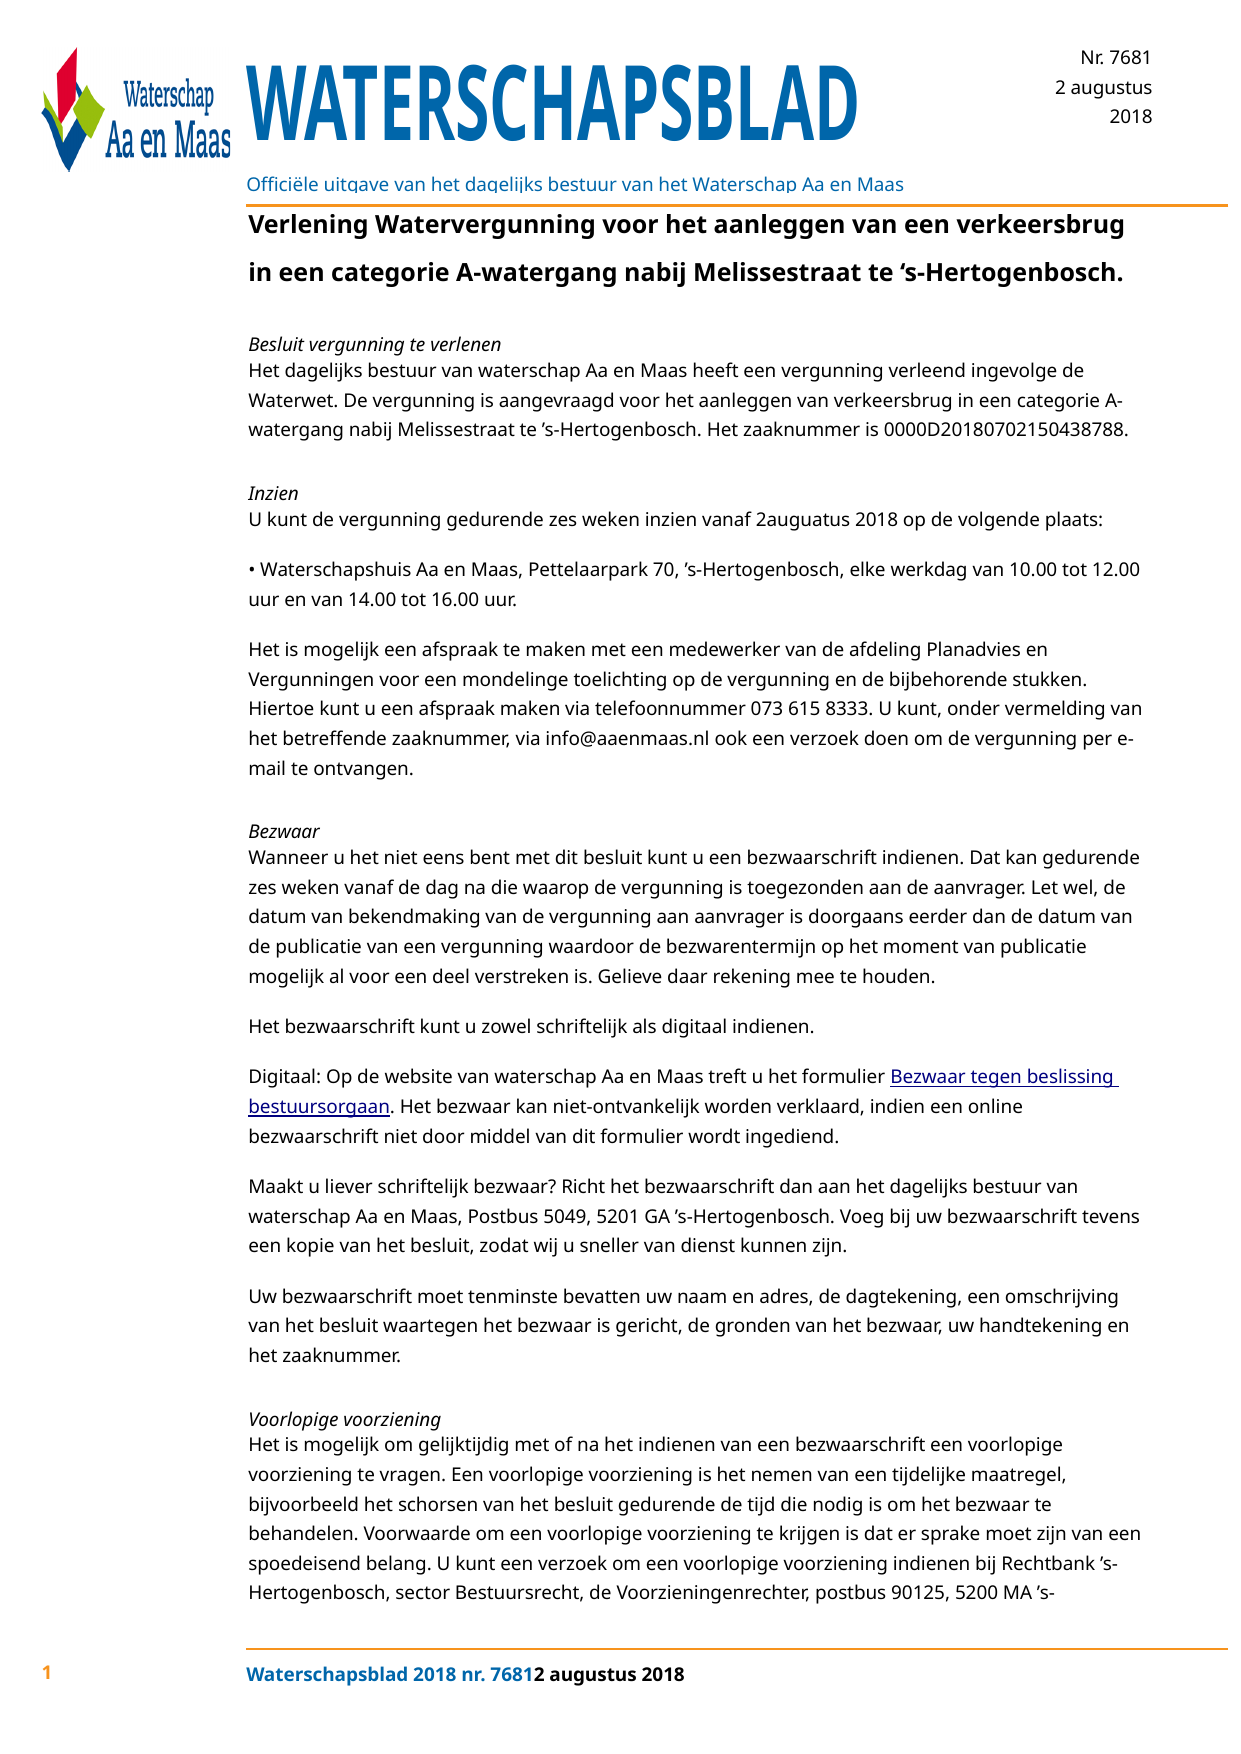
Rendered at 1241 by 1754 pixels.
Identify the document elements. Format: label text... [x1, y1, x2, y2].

picture [41, 47, 231, 172]
text Het dagelijks bestuur van waterschap Aa en Maas heeft een vergunning verleend ingevolge de Waterwet. De vergunning is aangevraagd voor het aanleggen van verkeersbrug in een categorie A-watergang nabij Melissestraat te ’s-Hertogenbosch. Het zaaknummer is 0000D20180702150438788. [248, 357, 1152, 442]
text Voorlopige voorziening [248, 1406, 1152, 1432]
text Uw bezwaarschrift moet tenminste bevatten uw naam en adres, de dagtekening, een omschrijving van het besluit waartegen het bezwaar is gericht, de gronden van het bezwaar, uw handtekening en het zaaknummer. [248, 1283, 1152, 1368]
text U kunt de vergunning gedurende zes weken inzien vanaf 2auguatus 2018 op de volgende plaats: [248, 506, 1152, 532]
text • Waterschapshuis Aa en Maas, Pettelaarpark 70, ’s-Hertogenbosch, elke werkdag van 10.00 tot 12.00 uur en van 14.00 tot 16.00 uur. [248, 556, 1152, 612]
text Digitaal: Op de website van waterschap Aa en Maas treft u het formulier Bezwaar tegen beslissing bestuursorgaan. Het bezwaar kan niet-ontvankelijk worden verklaard, indien een online bezwaarschrift niet door middel van dit formulier wordt ingediend. [248, 1064, 1152, 1148]
text Maakt u liever schriftelijk bezwaar? Richt het bezwaarschrift dan aan het dagelijks bestuur van waterschap Aa en Maas, Postbus 5049, 5201 GA ’s-Hertogenbosch. Voeg bij uw bezwaarschrift tevens een kopie van het besluit, zodat wij u sneller van dienst kunnen zijn. [248, 1173, 1152, 1258]
text Het is mogelijk om gelijktijdig met of na het indienen van een bezwaarschrift een voorlopige voorziening te vragen. Een voorlopige voorziening is het nemen van een tijdelijke maatregel, bijvoorbeeld het schorsen van het besluit gedurende de tijd die nodig is om het bezwaar te behandelen. Voorwaarde om een voorlopige voorziening te krijgen is dat er sprake moet zijn van een spoedeisend belang. U kunt een verzoek om een voorlopige voorziening indienen bij Rechtbank ’s-Hertogenbosch, sector Bestuursrecht, de Voorzieningenrechter, postbus 90125, 5200 MA ’s- [248, 1432, 1152, 1605]
text Het bezwaarschrift kunt u zowel schriftelijk als digitaal indienen. [248, 1013, 1152, 1039]
text Besluit vergunning te verlenen [248, 331, 1152, 357]
text Wanneer u het niet eens bent met dit besluit kunt u een bezwaarschrift indienen. Dat kan gedurende zes weken vanaf de dag na die waarop de vergunning is toegezonden aan de aanvrager. Let wel, de datum van bekendmaking van de vergunning aan aanvrager is doorgaans eerder dan de datum van de publicatie van een vergunning waardoor de bezwarentermijn op het moment van publicatie mogelijk al voor een deel verstreken is. Gelieve daar rekening mee te houden. [248, 844, 1152, 988]
text Inzien [248, 480, 1152, 506]
text Verlening Watervergunning voor het aanleggen van een verkeersbrug in een categorie A-watergang nabij Melissestraat te ‘s-Hertogenbosch. [248, 207, 1152, 288]
text Het is mogelijk een afspraak te maken met een medewerker van de afdeling Planadvies en Vergunningen voor een mondelinge toelichting op de vergunning en de bijbehorende stukken. Hiertoe kunt u een afspraak maken via telefoonnummer 073 615 8333. U kunt, onder vermelding van het betreffende zaaknummer, via info@aaenmaas.nl ook een verzoek doen om de vergunning per e-mail te ontvangen. [248, 636, 1152, 781]
text Bezwaar [248, 819, 1152, 844]
